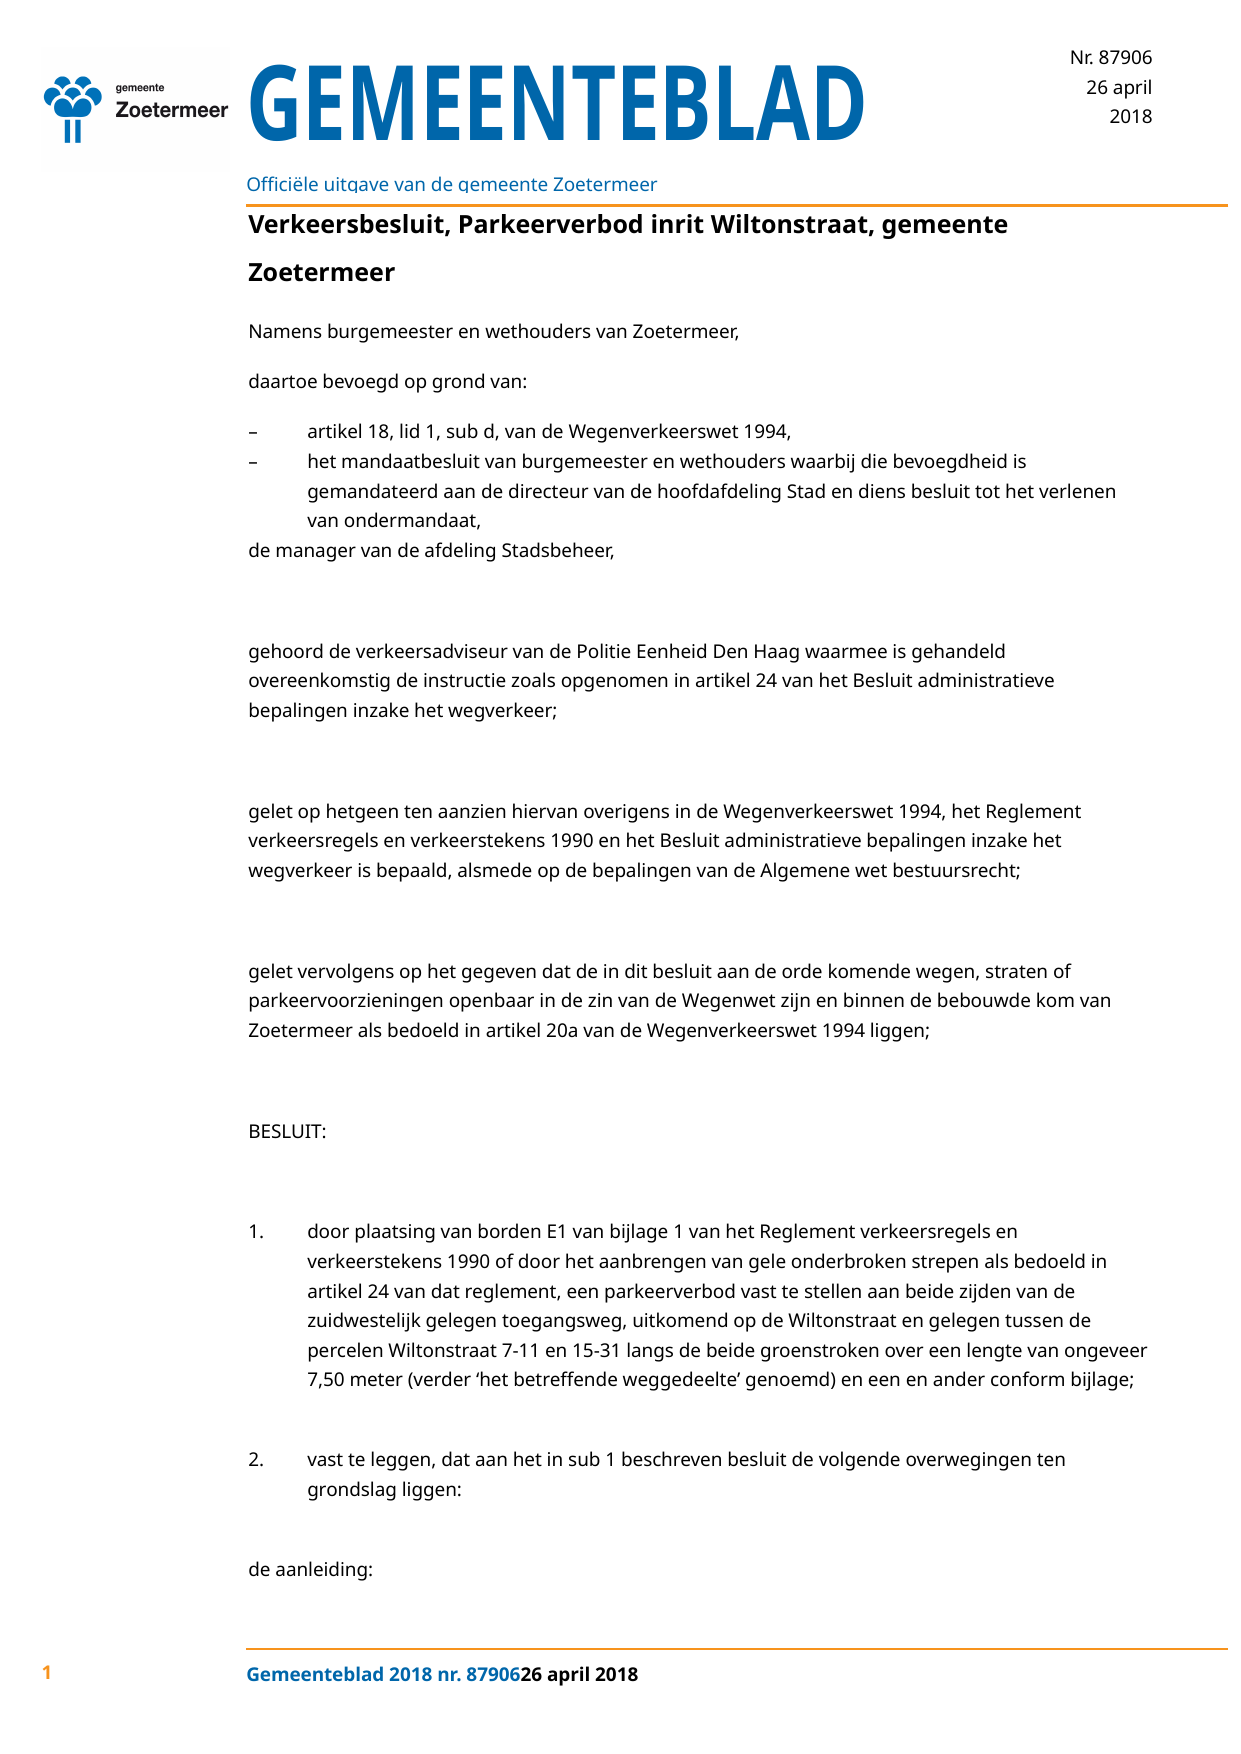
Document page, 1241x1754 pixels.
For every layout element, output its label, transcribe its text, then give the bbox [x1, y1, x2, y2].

list het mandaatbesluit van burgemeester en wethouders waarbij die bevoegdheid is gemandateerd aan de directeur van de hoofdafdeling Stad en diens besluit tot het verlenen van ondermandaat, [248, 448, 1152, 533]
list artikel 18, lid 1, sub d, van de Wegenverkeerswet 1994, [248, 419, 1152, 444]
text BESLUIT: [248, 1118, 1152, 1144]
text Namens burgemeester en wethouders van Zoetermeer, [248, 318, 1152, 344]
text gehoord de verkeersadviseur van de Politie Eenheid Den Haag waarmee is gehandeld overeenkomstig de instructie zoals opgenomen in artikel 24 van het Besluit administratieve bepalingen inzake het wegverkeer; [248, 638, 1152, 723]
picture [41, 47, 231, 172]
text de manager van de afdeling Stadsbeheer, [248, 537, 1152, 563]
text gelet op hetgeen ten aanzien hiervan overigens in de Wegenverkeerswet 1994, het Reglement verkeersregels en verkeerstekens 1990 en het Besluit administratieve bepalingen inzake het wegverkeer is bepaald, alsmede op de bepalingen van de Algemene wet bestuursrecht; [248, 798, 1152, 883]
text gelet vervolgens op het gegeven dat de in dit besluit aan de orde komende wegen, straten of parkeervoorzieningen openbaar in de zin van de Wegenwet zijn en binnen de bebouwde kom van Zoetermeer als bedoeld in artikel 20a van de Wegenverkeerswet 1994 liggen; [248, 958, 1152, 1043]
text de aanleiding: [248, 1556, 1152, 1582]
list door plaatsing van borden E1 van bijlage 1 van het Reglement verkeersregels en verkeerstekens 1990 of door het aanbrengen van gele onderbroken strepen als bedoeld in artikel 24 van dat reglement, een parkeerverbod vast te stellen aan beide zijden van de zuidwestelijk gelegen toegangsweg, uitkomend op de Wiltonstraat en gelegen tussen de percelen Wiltonstraat 7-11 en 15-31 langs de beide groenstroken over een lengte van ongeveer 7,50 meter (verder ‘het betreffende weggedeelte’ genoemd) en een en ander conform bijlage; [248, 1219, 1152, 1392]
list vast te leggen, dat aan het in sub 1 beschreven besluit de volgende overwegingen ten grondslag liggen: [248, 1447, 1152, 1502]
text Verkeersbesluit, Parkeerverbod inrit Wiltonstraat, gemeente Zoetermeer [248, 207, 1152, 288]
text daartoe bevoegd op grond van: [248, 368, 1152, 394]
